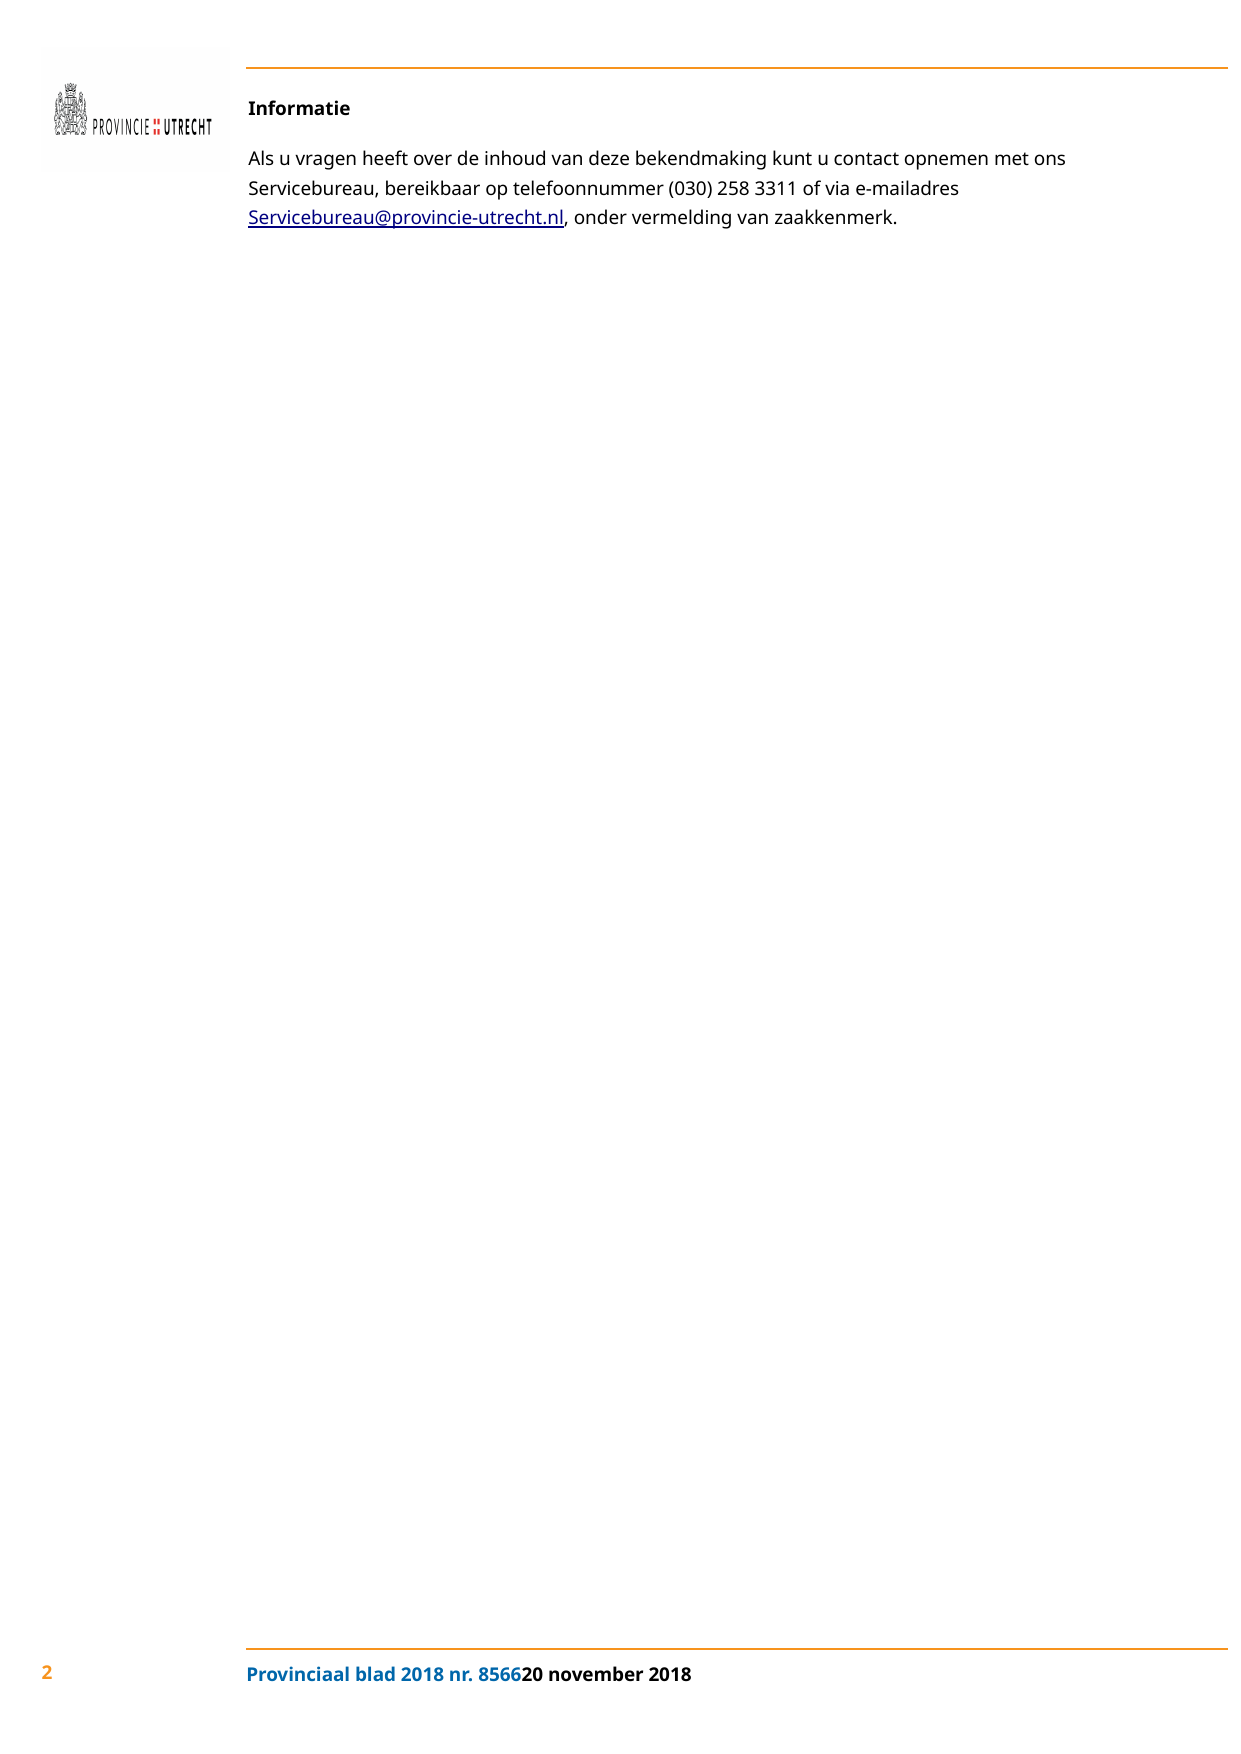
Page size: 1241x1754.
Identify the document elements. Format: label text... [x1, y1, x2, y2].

text Informatie [248, 95, 1152, 121]
text Als u vragen heeft over de inhoud van deze bekendmaking kunt u contact opnemen met ons Servicebureau, bereikbaar op telefoonnummer (030) 258 3311 of via e-mailadres Servicebureau@provincie-utrecht.nl, onder vermelding van zaakkenmerk. [248, 145, 1152, 230]
picture [41, 47, 231, 172]
